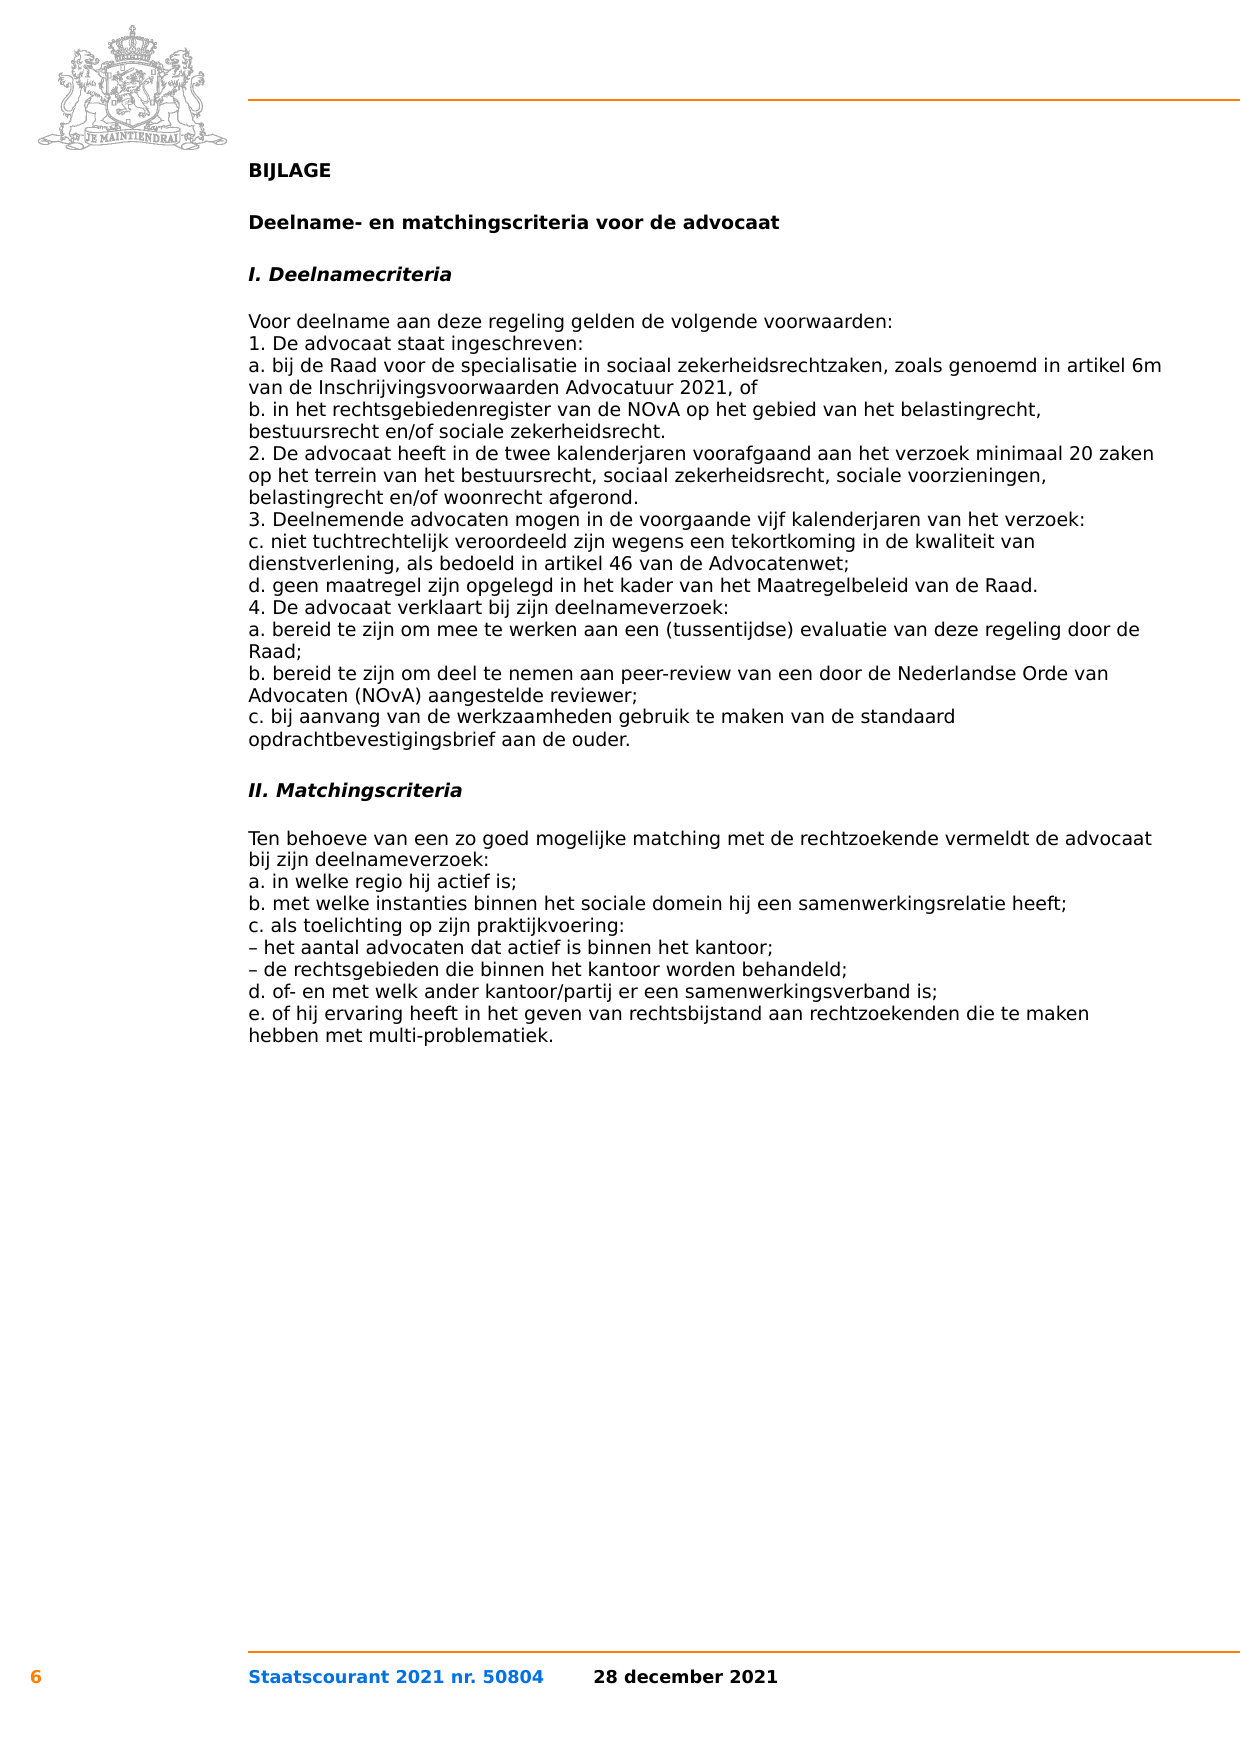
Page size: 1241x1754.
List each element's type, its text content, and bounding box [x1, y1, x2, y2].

subtitle I. Deelnamecriteria [248, 264, 1163, 286]
text Voor deelname aan deze regeling gelden de volgende voorwaarden: [248, 311, 1163, 333]
text d. geen maatregel zijn opgelegd in het kader van het Maatregelbeleid van de Raad. [248, 574, 1163, 597]
text b. met welke instanties binnen het sociale domein hij een samenwerkingsrelatie heeft; [248, 893, 1163, 915]
text c. als toelichting op zijn praktijkvoering: [248, 915, 1163, 937]
text 1. De advocaat staat ingeschreven: [248, 333, 1163, 355]
text b. bereid te zijn om deel te nemen aan peer-review van een door de Nederlandse Orde van Advocaten (NOvA) aangestelde reviewer; [248, 662, 1163, 706]
subtitle BIJLAGE [248, 160, 1163, 182]
text – de rechtsgebieden die binnen het kantoor worden behandeld; [248, 959, 1163, 981]
text – het aantal advocaten dat actief is binnen het kantoor; [248, 937, 1163, 959]
text c. bij aanvang van de werkzaamheden gebruik te maken van de standaard opdrachtbevestigingsbrief aan de ouder. [248, 706, 1163, 750]
text 4. De advocaat verklaart bij zijn deelnameverzoek: [248, 597, 1163, 618]
picture [38, 25, 227, 150]
text a. in welke regio hij actief is; [248, 871, 1163, 893]
text 3. Deelnemende advocaten mogen in de voorgaande vijf kalenderjaren van het verzoek: [248, 509, 1163, 531]
text 2. De advocaat heeft in de twee kalenderjaren voorafgaand aan het verzoek minimaal 20 zaken op het terrein van het bestuursrecht, sociaal zekerheidsrecht, sociale voorzieningen, belastingrecht en/of woonrecht afgerond. [248, 443, 1163, 509]
text c. niet tuchtrechtelijk veroordeeld zijn wegens een tekortkoming in de kwaliteit van dienstverlening, als bedoeld in artikel 46 van de Advocatenwet; [248, 531, 1163, 574]
text b. in het rechtsgebiedenregister van de NOvA op het gebied van het belastingrecht, bestuursrecht en/of sociale zekerheidsrecht. [248, 399, 1163, 443]
text d. of- en met welk ander kantoor/partij er een samenwerkingsverband is; [248, 981, 1163, 1003]
text a. bij de Raad voor de specialisatie in sociaal zekerheidsrechtzaken, zoals genoemd in artikel 6m van de Inschrijvingsvoorwaarden Advocatuur 2021, of [248, 355, 1163, 399]
text e. of hij ervaring heeft in het geven van rechtsbijstand aan rechtzoekenden die te maken hebben met multi-problematiek. [248, 1003, 1163, 1047]
text Ten behoeve van een zo goed mogelijke matching met de rechtzoekende vermeldt de advocaat bij zijn deelnameverzoek: [248, 827, 1163, 871]
subtitle II. Matchingscriteria [248, 780, 1163, 802]
text a. bereid te zijn om mee te werken aan een (tussentijdse) evaluatie van deze regeling door de Raad; [248, 618, 1163, 662]
subtitle Deelname- en matchingscriteria voor de advocaat [248, 212, 1163, 234]
